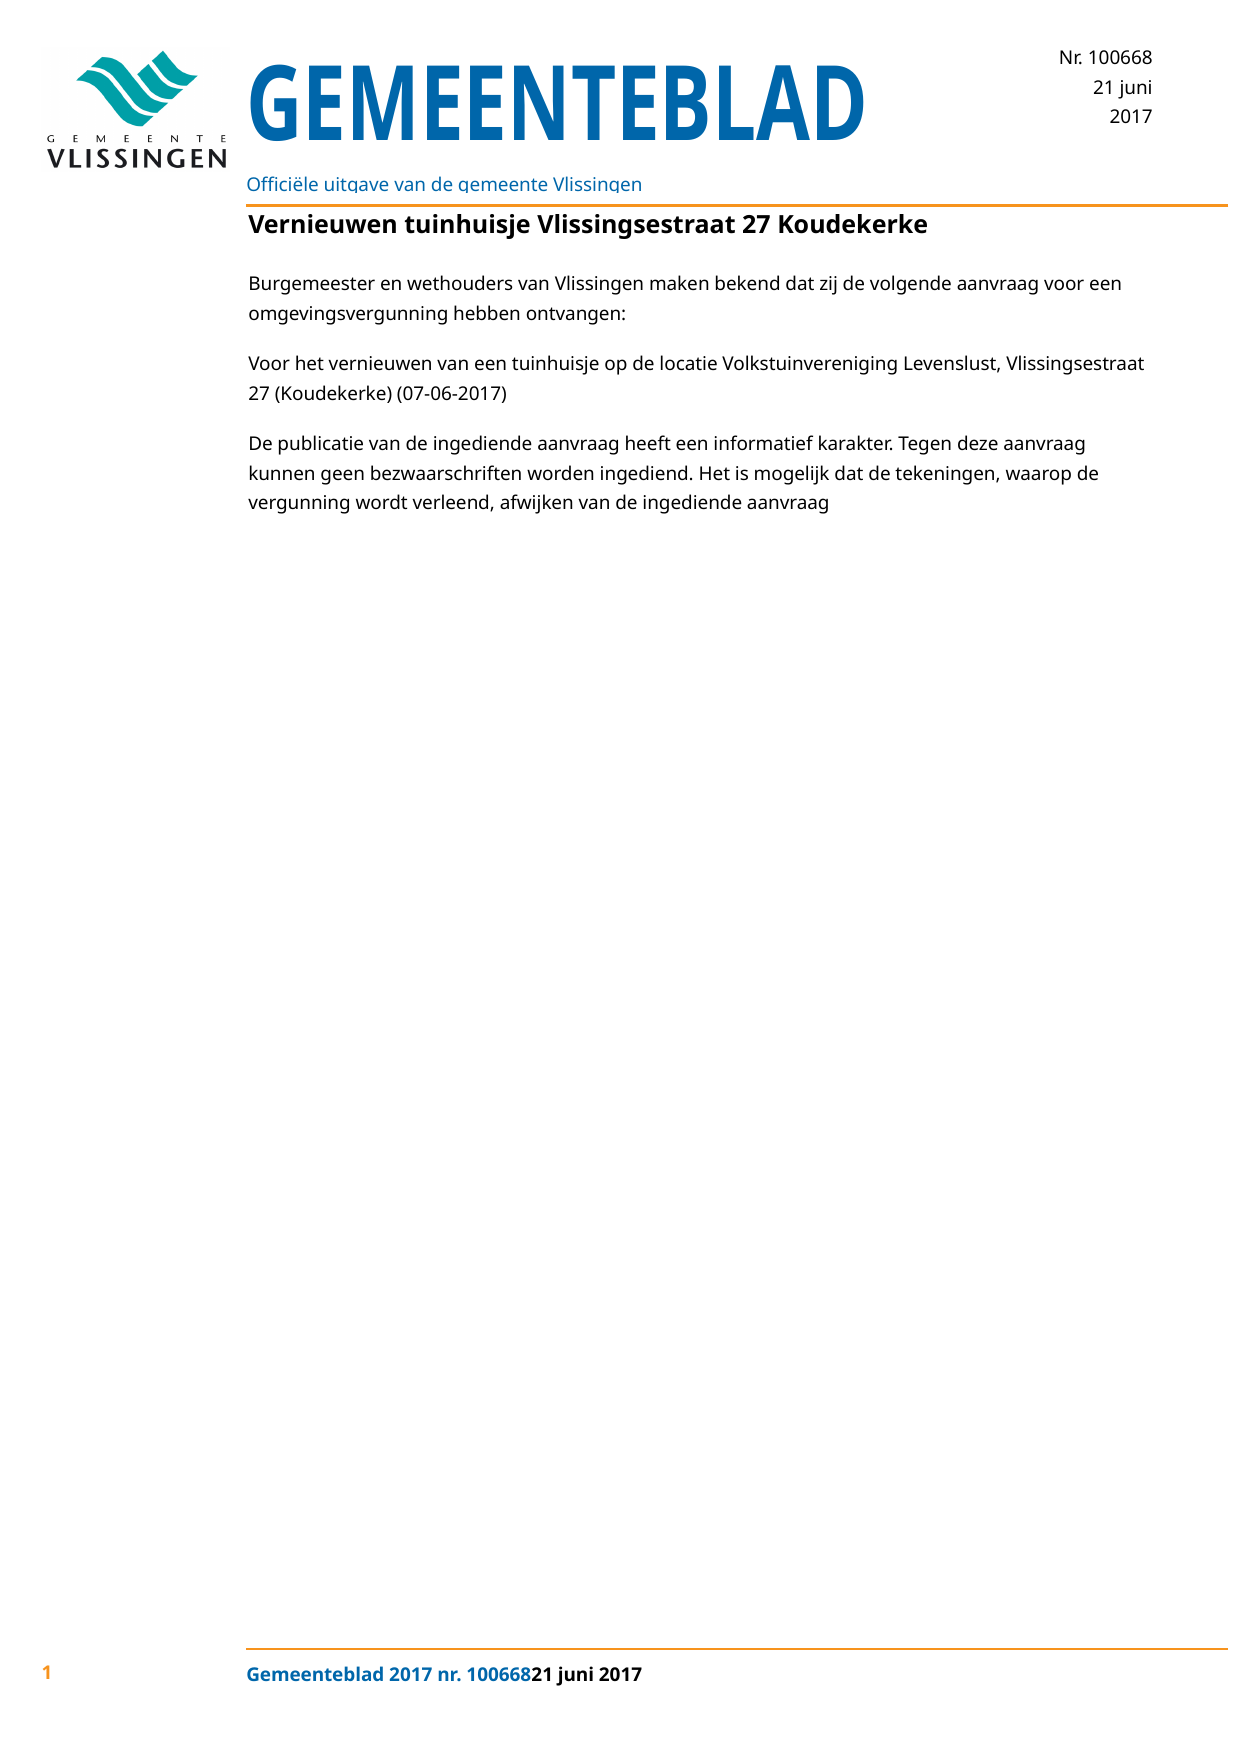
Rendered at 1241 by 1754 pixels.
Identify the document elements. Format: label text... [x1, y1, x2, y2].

text Burgemeester en wethouders van Vlissingen maken bekend dat zij de volgende aanvraag voor een omgevingsvergunning hebben ontvangen: [248, 270, 1152, 326]
text De publicatie van de ingediende aanvraag heeft een informatief karakter. Tegen deze aanvraag kunnen geen bezwaarschriften worden ingediend. Het is mogelijk dat de tekeningen, waarop de vergunning wordt verleend, afwijken van de ingediende aanvraag [248, 430, 1152, 515]
picture [41, 47, 231, 172]
text Voor het vernieuwen van een tuinhuisje op de locatie Volkstuinvereniging Levenslust, Vlissingsestraat 27 (Koudekerke) (07-06-2017) [248, 350, 1152, 406]
text Vernieuwen tuinhuisje Vlissingsestraat 27 Koudekerke [248, 207, 1152, 241]
